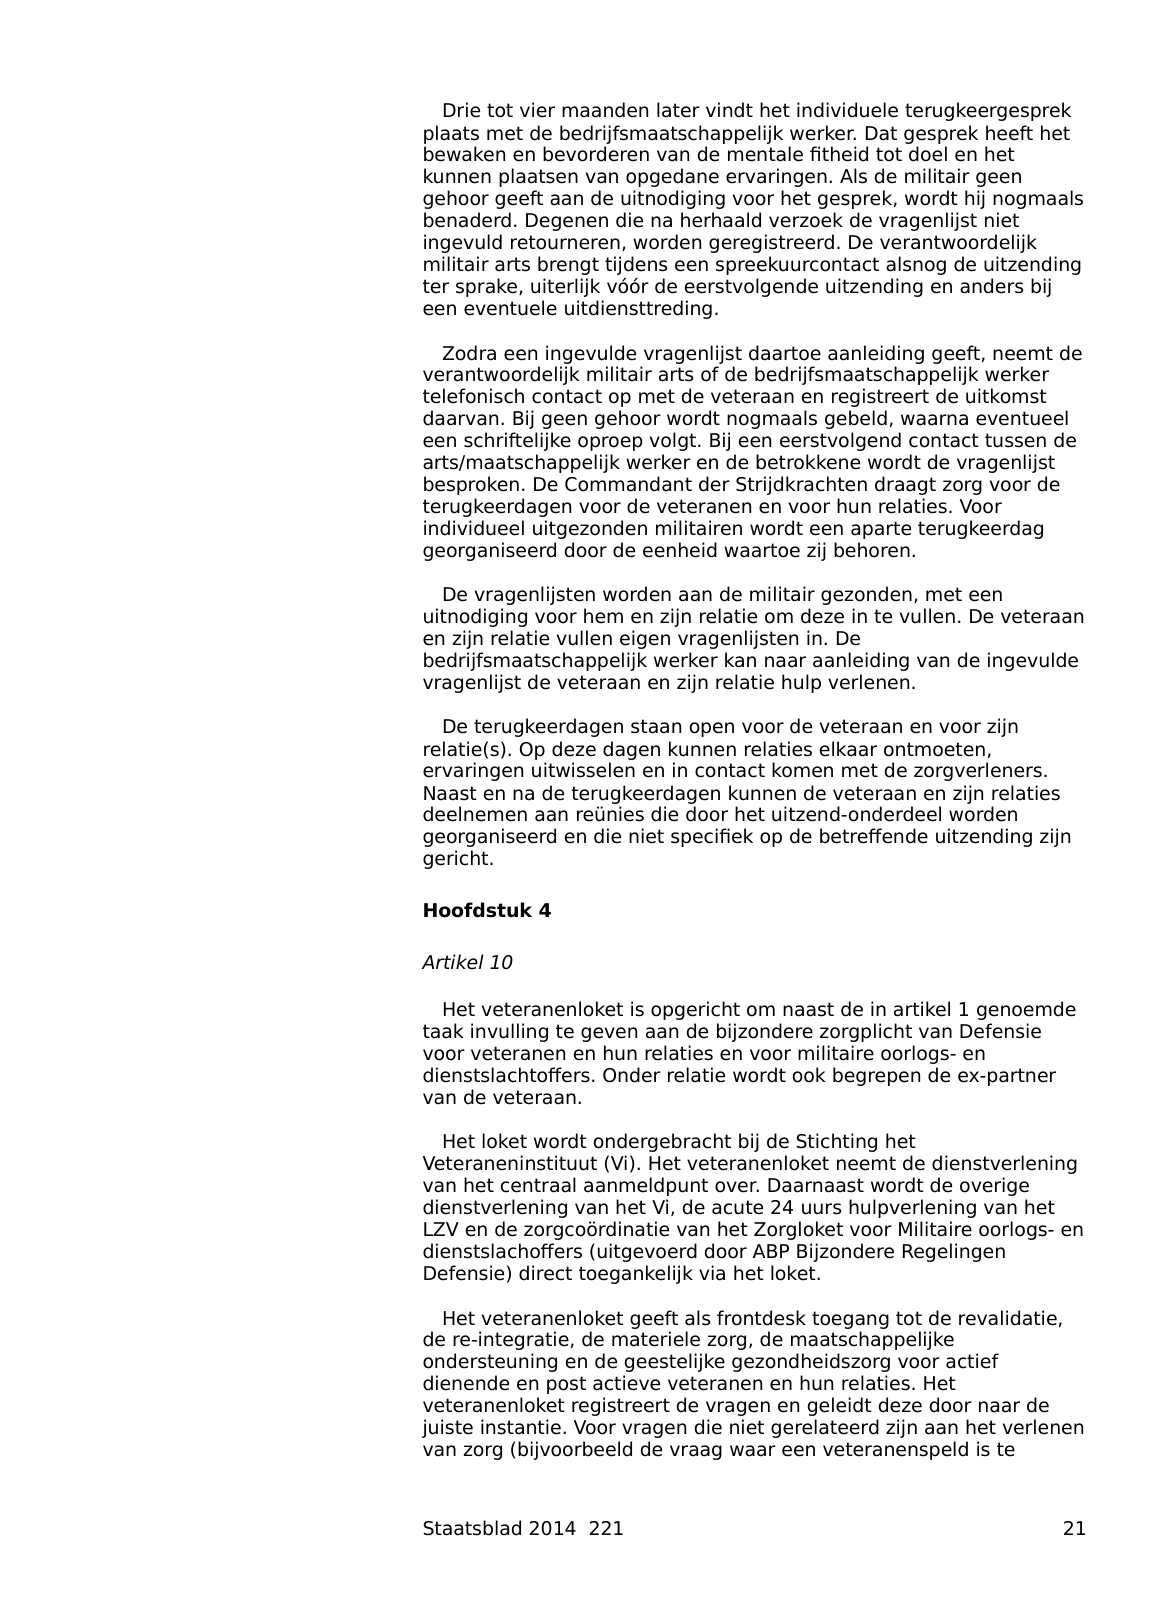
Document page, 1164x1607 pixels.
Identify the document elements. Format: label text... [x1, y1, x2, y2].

text Het veteranenloket is opgericht om naast de in artikel 1 genoemde taak invulling te geven aan de bijzondere zorgplicht van Defensie voor veteranen en hun relaties en voor militaire oorlogs- en dienstslachtoffers. Onder relatie wordt ook begrepen de ex-partner van de veteraan. [422, 999, 1087, 1109]
text Het loket wordt ondergebracht bij de Stichting het Veteraneninstituut (Vi). Het veteranenloket neemt de dienstverlening van het centraal aanmeldpunt over. Daarnaast wordt de overige dienstverlening van het Vi, de acute 24 uurs hulpverlening van het LZV en de zorgcoördinatie van het Zorgloket voor Militaire oorlogs- en dienstslachoffers (uitgevoerd door ABP Bijzondere Regelingen Defensie) direct toegankelijk via het loket. [422, 1131, 1087, 1285]
subtitle Artikel 10 [422, 952, 1087, 974]
text Zodra een ingevulde vragenlijst daartoe aanleiding geeft, neemt de verantwoordelijk militair arts of de bedrijfsmaatschappelijk werker telefonisch contact op met de veteraan en registreert de uitkomst daarvan. Bij geen gehoor wordt nogmaals gebeld, waarna eventueel een schriftelijke oproep volgt. Bij een eerstvolgend contact tussen de arts/maatschappelijk werker en de betrokkene wordt de vragenlijst besproken. De Commandant der Strijdkrachten draagt zorg voor de terugkeerdagen voor de veteranen en voor hun relaties. Voor individueel uitgezonden militairen wordt een aparte terugkeerdag georganiseerd door de eenheid waartoe zij behoren. [422, 342, 1087, 562]
subtitle Hoofdstuk 4 [422, 900, 1087, 922]
text Drie tot vier maanden later vindt het individuele terugkeergesprek plaats met de bedrijfsmaatschappelijk werker. Dat gesprek heeft het bewaken en bevorderen van de mentale fitheid tot doel en het kunnen plaatsen van opgedane ervaringen. Als de militair geen gehoor geeft aan de uitnodiging voor het gesprek, wordt hij nogmaals benaderd. Degenen die na herhaald verzoek de vragenlijst niet ingevuld retourneren, worden geregistreerd. De verantwoordelijk militair arts brengt tijdens een spreekuurcontact alsnog de uitzending ter sprake, uiterlijk vóór de eerstvolgende uitzending en anders bij een eventuele uitdiensttreding. [422, 100, 1087, 320]
text Het veteranenloket geeft als frontdesk toegang tot de revalidatie, de re-integratie, de materiele zorg, de maatschappelijke ondersteuning en de geestelijke gezondheidszorg voor actief dienende en post actieve veteranen en hun relaties. Het veteranenloket registreert de vragen en geleidt deze door naar de juiste instantie. Voor vragen die niet gerelateerd zijn aan het verlenen van zorg (bijvoorbeeld de vraag waar een veteranenspeld is te [422, 1307, 1087, 1461]
text De vragenlijsten worden aan de militair gezonden, met een uitnodiging voor hem en zijn relatie om deze in te vullen. De veteraan en zijn relatie vullen eigen vragenlijsten in. De bedrijfsmaatschappelijk werker kan naar aanleiding van de ingevulde vragenlijst de veteraan en zijn relatie hulp verlenen. [422, 584, 1087, 694]
text De terugkeerdagen staan open voor de veteraan en voor zijn relatie(s). Op deze dagen kunnen relaties elkaar ontmoeten, ervaringen uitwisselen en in contact komen met de zorgverleners. Naast en na de terugkeerdagen kunnen de veteraan en zijn relaties deelnemen aan reünies die door het uitzend-onderdeel worden georganiseerd en die niet specifiek op de betreffende uitzending zijn gericht. [422, 716, 1087, 870]
